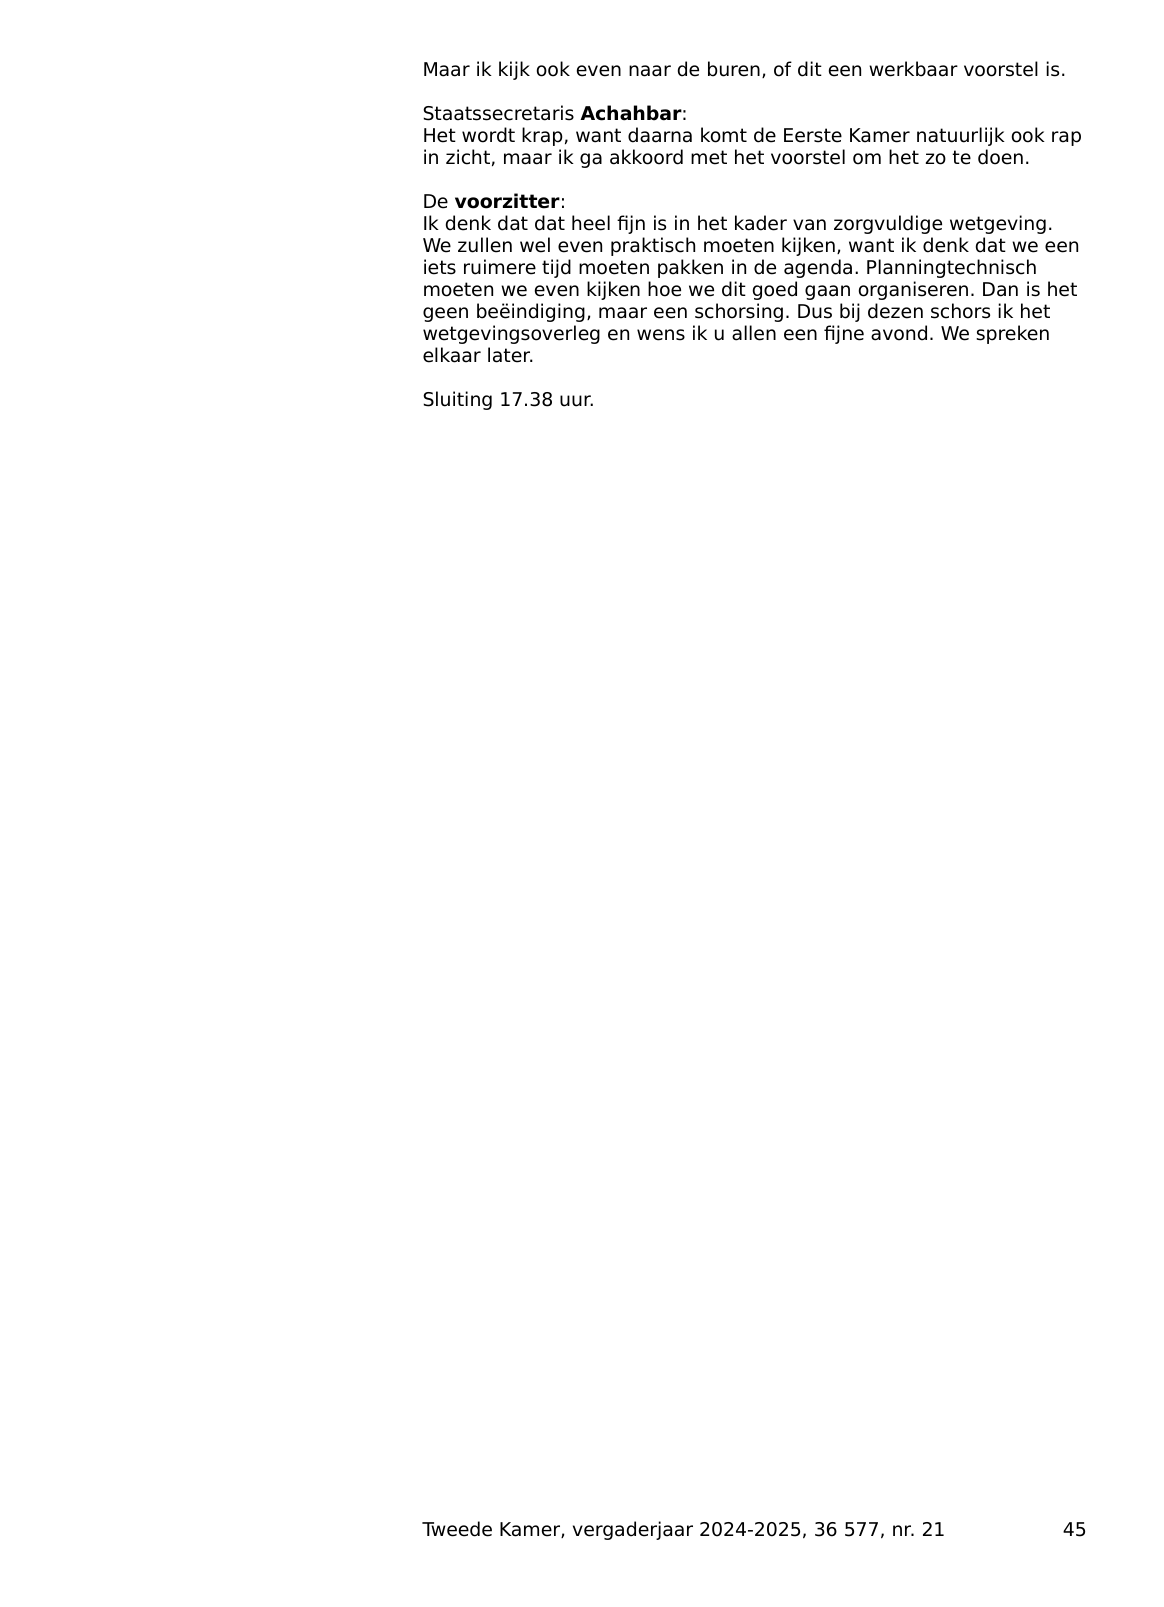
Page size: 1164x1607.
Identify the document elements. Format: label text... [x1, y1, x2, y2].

text De voorzitter: [422, 191, 1087, 213]
text Het wordt krap, want daarna komt de Eerste Kamer natuurlijk ook rap in zicht, maar ik ga akkoord met het voorstel om het zo te doen. [422, 125, 1087, 169]
text Maar ik kijk ook even naar de buren, of dit een werkbaar voorstel is. [422, 59, 1087, 81]
text Sluiting 17.38 uur. [422, 389, 1087, 411]
text Ik denk dat dat heel fijn is in het kader van zorgvuldige wetgeving. We zullen wel even praktisch moeten kijken, want ik denk dat we een iets ruimere tijd moeten pakken in de agenda. Planningtechnisch moeten we even kijken hoe we dit goed gaan organiseren. Dan is het geen beëindiging, maar een schorsing. Dus bij dezen schors ik het wetgevingsoverleg en wens ik u allen een fijne avond. We spreken elkaar later. [422, 213, 1087, 367]
text Staatssecretaris Achahbar: [422, 103, 1087, 125]
